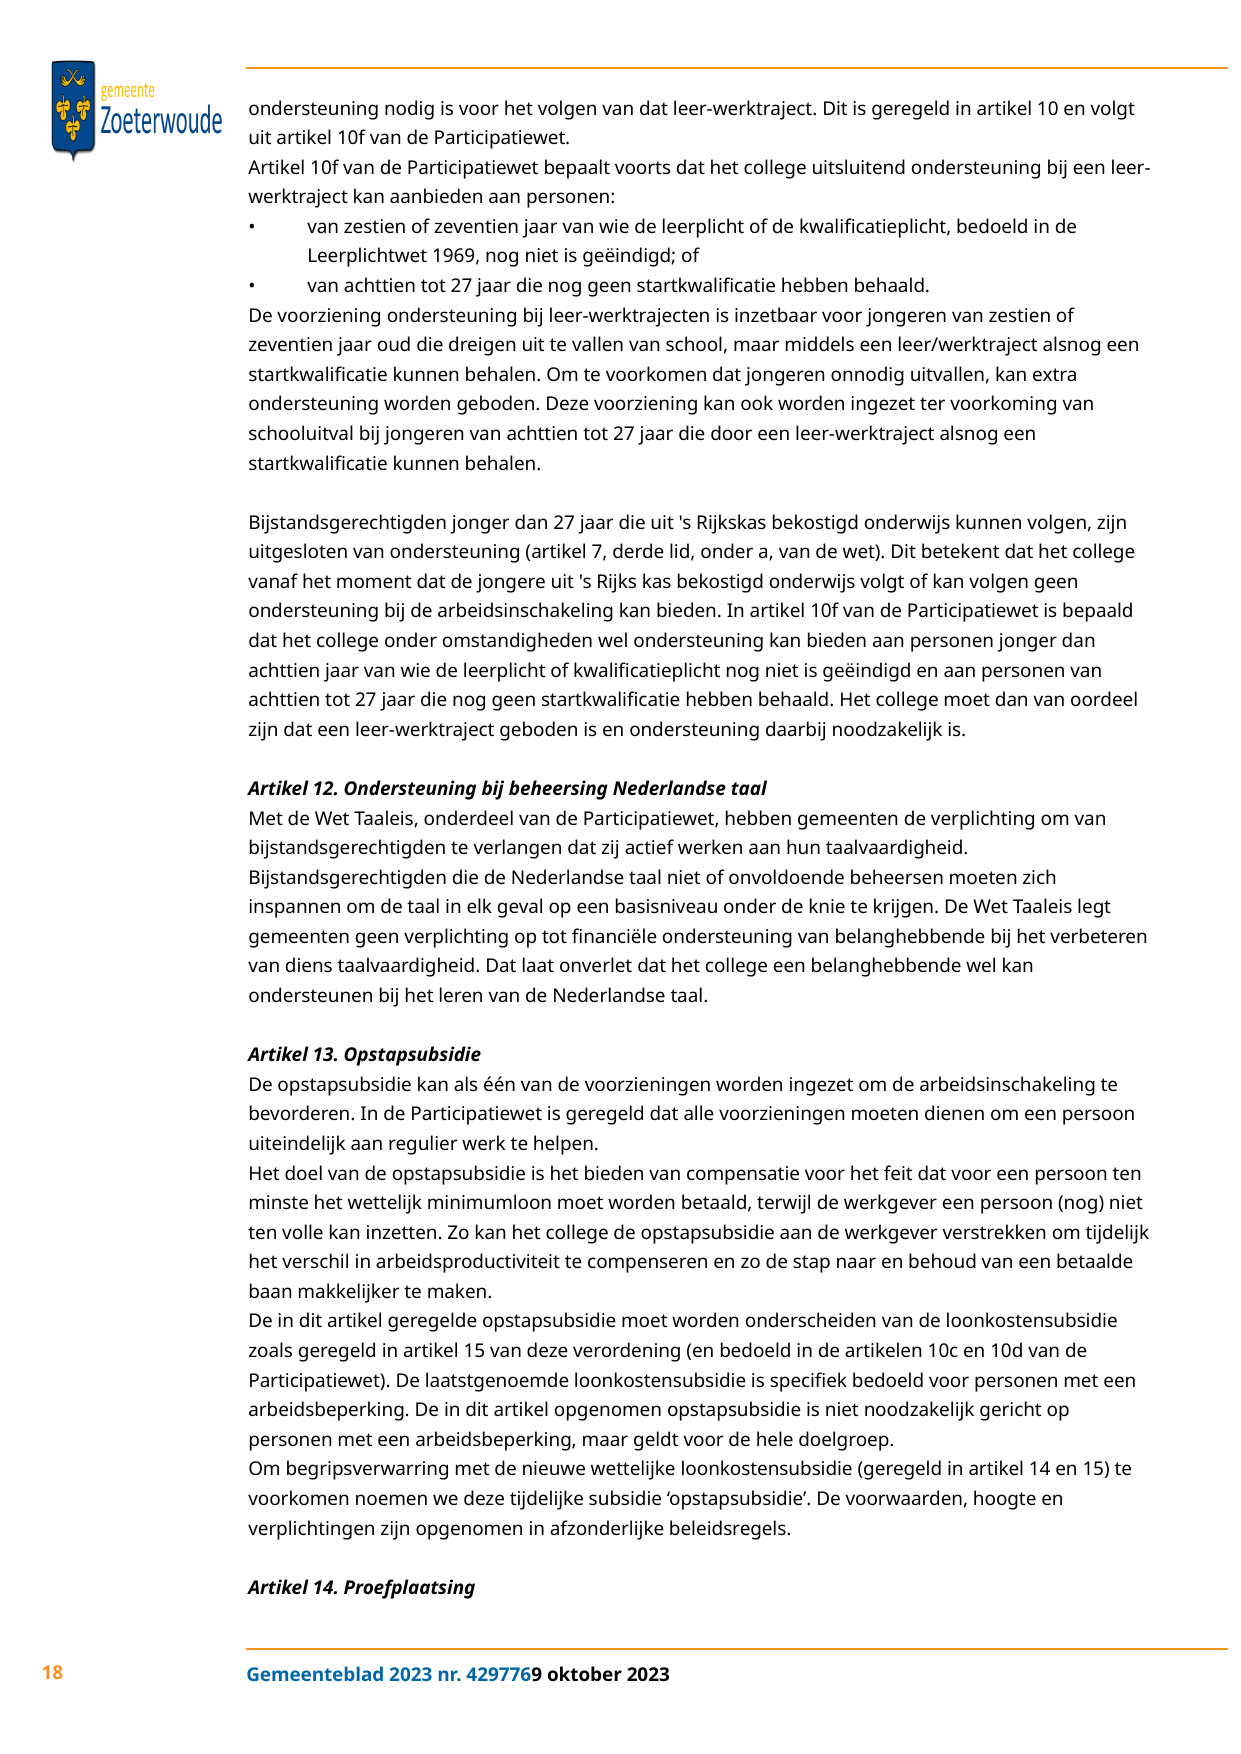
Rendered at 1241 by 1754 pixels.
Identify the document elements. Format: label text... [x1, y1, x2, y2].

text Artikel 13. Opstapsubsidie [248, 1041, 1152, 1067]
text De voorziening ondersteuning bij leer-werktrajecten is inzetbaar voor jongeren van zestien of zeventien jaar oud die dreigen uit te vallen van school, maar middels een leer/werktraject alsnog een startkwalificatie kunnen behalen. Om te voorkomen dat jongeren onnodig uitvallen, kan extra ondersteuning worden geboden. Deze voorziening kan ook worden ingezet ter voorkoming van schooluitval bij jongeren van achttien tot 27 jaar die door een leer-werktraject alsnog een startkwalificatie kunnen behalen. [248, 302, 1152, 476]
text Het doel van de opstapsubsidie is het bieden van compensatie voor het feit dat voor een persoon ten minste het wettelijk minimumloon moet worden betaald, terwijl de werkgever een persoon (nog) niet ten volle kan inzetten. Zo kan het college de opstapsubsidie aan de werkgever verstrekken om tijdelijk het verschil in arbeidsproductiviteit te compenseren en zo de stap naar en behoud van een betaalde baan makkelijker te maken. [248, 1160, 1152, 1304]
list van zestien of zeventien jaar van wie de leerplicht of de kwalificatieplicht, bedoeld in de Leerplichtwet 1969, nog niet is geëindigd; of [248, 213, 1152, 268]
text De in dit artikel geregelde opstapsubsidie moet worden onderscheiden van de loonkostensubsidie zoals geregeld in artikel 15 van deze verordening (en bedoeld in de artikelen 10c en 10d van de Participatiewet). De laatstgenoemde loonkostensubsidie is specifiek bedoeld voor personen met een arbeidsbeperking. De in dit artikel opgenomen opstapsubsidie is niet noodzakelijk gericht op personen met een arbeidsbeperking, maar geldt voor de hele doelgroep. [248, 1308, 1152, 1452]
text De opstapsubsidie kan als één van de voorzieningen worden ingezet om de arbeidsinschakeling te bevorderen. In de Participatiewet is geregeld dat alle voorzieningen moeten dienen om een persoon uiteindelijk aan regulier werk te helpen. [248, 1071, 1152, 1156]
text Met de Wet Taaleis, onderdeel van de Participatiewet, hebben gemeenten de verplichting om van bijstandsgerechtigden te verlangen dat zij actief werken aan hun taalvaardigheid. Bijstandsgerechtigden die de Nederlandse taal niet of onvoldoende beheersen moeten zich inspannen om de taal in elk geval op een basisniveau onder de knie te krijgen. De Wet Taaleis legt gemeenten geen verplichting op tot financiële ondersteuning van belanghebbende bij het verbeteren van diens taalvaardigheid. Dat laat onverlet dat het college een belanghebbende wel kan ondersteunen bij het leren van de Nederlandse taal. [248, 805, 1152, 1008]
text Artikel 12. Ondersteuning bij beheersing Nederlandse taal [248, 775, 1152, 801]
text Bijstandsgerechtigden jonger dan 27 jaar die uit 's Rijkskas bekostigd onderwijs kunnen volgen, zijn uitgesloten van ondersteuning (artikel 7, derde lid, onder a, van de wet). Dit betekent dat het college vanaf het moment dat de jongere uit 's Rijks kas bekostigd onderwijs volgt of kan volgen geen ondersteuning bij de arbeidsinschakeling kan bieden. In artikel 10f van de Participatiewet is bepaald dat het college onder omstandigheden wel ondersteuning kan bieden aan personen jonger dan achttien jaar van wie de leerplicht of kwalificatieplicht nog niet is geëindigd en aan personen van achttien tot 27 jaar die nog geen startkwalificatie hebben behaald. Het college moet dan van oordeel zijn dat een leer-werktraject geboden is en ondersteuning daarbij noodzakelijk is. [248, 509, 1152, 742]
text ondersteuning nodig is voor het volgen van dat leer-werktraject. Dit is geregeld in artikel 10 en volgt uit artikel 10f van de Participatiewet. [248, 95, 1152, 150]
text Om begripsverwarring met de nieuwe wettelijke loonkostensubsidie (geregeld in artikel 14 en 15) te voorkomen noemen we deze tijdelijke subsidie ‘opstapsubsidie’. De voorwaarden, hoogte en verplichtingen zijn opgenomen in afzonderlijke beleidsregels. [248, 1456, 1152, 1541]
text Artikel 14. Proefplaatsing [248, 1574, 1152, 1600]
text Artikel 10f van de Participatiewet bepaalt voorts dat het college uitsluitend ondersteuning bij een leer-werktraject kan aanbieden aan personen: [248, 154, 1152, 209]
list van achttien tot 27 jaar die nog geen startkwalificatie hebben behaald. [248, 272, 1152, 298]
picture [41, 47, 231, 172]
